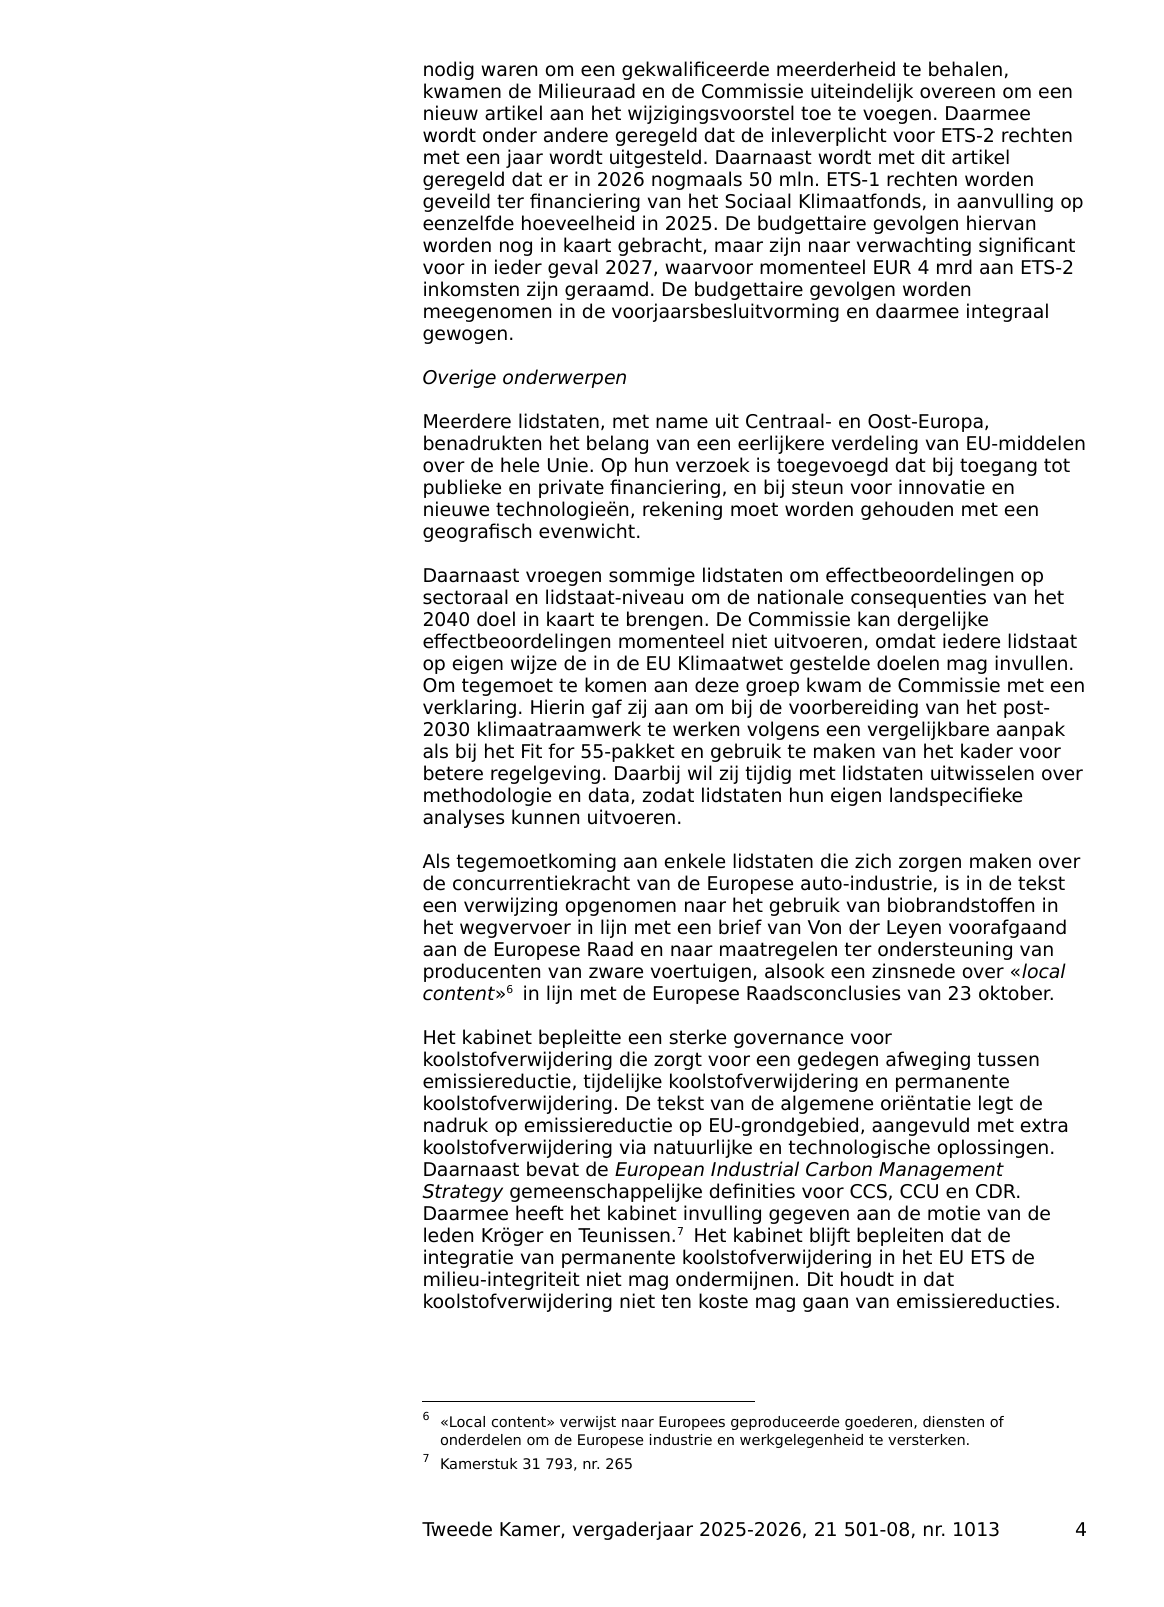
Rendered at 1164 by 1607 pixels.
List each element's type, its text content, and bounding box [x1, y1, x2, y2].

text Het kabinet bepleitte een sterke governance voor koolstofverwijdering die zorgt voor een gedegen afweging tussen emissiereductie, tijdelijke koolstofverwijdering en permanente koolstofverwijdering. De tekst van de algemene oriëntatie legt de nadruk op emissiereductie op EU-grondgebied, aangevuld met extra koolstofverwijdering via natuurlijke en technologische oplossingen. Daarnaast bevat de European Industrial Carbon Management Strategy gemeenschappelijke definities voor CCS, CCU en CDR. Daarmee heeft het kabinet invulling gegeven aan de motie van de leden Kröger en Teunissen. Het kabinet blijft bepleiten dat de integratie van permanente koolstofverwijdering in het EU ETS de milieu-integriteit niet mag ondermijnen. Dit houdt in dat koolstofverwijdering niet ten koste mag gaan van emissiereducties. [422, 1027, 1087, 1313]
text Als tegemoetkoming aan enkele lidstaten die zich zorgen maken over de concurrentiekracht van de Europese auto-industrie, is in de tekst een verwijzing opgenomen naar het gebruik van biobrandstoffen in het wegvervoer in lijn met een brief van Von der Leyen voorafgaand aan de Europese Raad en naar maatregelen ter ondersteuning van producenten van zware voertuigen, alsook een zinsnede over «local content» in lijn met de Europese Raadsconclusies van 23 oktober. [422, 851, 1087, 1005]
text Meerdere lidstaten, met name uit Centraal- en Oost-Europa, benadrukten het belang van een eerlijkere verdeling van EU-middelen over de hele Unie. Op hun verzoek is toegevoegd dat bij toegang tot publieke en private financiering, en bij steun voor innovatie en nieuwe technologieën, rekening moet worden gehouden met een geografisch evenwicht. [422, 411, 1087, 543]
text Kamerstuk 31 793, nr. 265 [422, 1452, 1087, 1474]
subtitle Overige onderwerpen [422, 367, 1087, 389]
text «Local content» verwijst naar Europees geproduceerde goederen, diensten of onderdelen om de Europese industrie en werkgelegenheid te versterken. [422, 1410, 1087, 1449]
text nodig waren om een gekwalificeerde meerderheid te behalen, kwamen de Milieuraad en de Commissie uiteindelijk overeen om een nieuw artikel aan het wijzigingsvoorstel toe te voegen. Daarmee wordt onder andere geregeld dat de inleverplicht voor ETS-2 rechten met een jaar wordt uitgesteld. Daarnaast wordt met dit artikel geregeld dat er in 2026 nogmaals 50 mln. ETS-1 rechten worden geveild ter financiering van het Sociaal Klimaatfonds, in aanvulling op eenzelfde hoeveelheid in 2025. De budgettaire gevolgen hiervan worden nog in kaart gebracht, maar zijn naar verwachting significant voor in ieder geval 2027, waarvoor momenteel EUR 4 mrd aan ETS-2 inkomsten zijn geraamd. De budgettaire gevolgen worden meegenomen in de voorjaarsbesluitvorming en daarmee integraal gewogen. [422, 59, 1087, 345]
text Daarnaast vroegen sommige lidstaten om effectbeoordelingen op sectoraal en lidstaat-niveau om de nationale consequenties van het 2040 doel in kaart te brengen. De Commissie kan dergelijke effectbeoordelingen momenteel niet uitvoeren, omdat iedere lidstaat op eigen wijze de in de EU Klimaatwet gestelde doelen mag invullen. Om tegemoet te komen aan deze groep kwam de Commissie met een verklaring. Hierin gaf zij aan om bij de voorbereiding van het post-2030 klimaatraamwerk te werken volgens een vergelijkbare aanpak als bij het Fit for 55-pakket en gebruik te maken van het kader voor betere regelgeving. Daarbij wil zij tijdig met lidstaten uitwisselen over methodologie en data, zodat lidstaten hun eigen landspecifieke analyses kunnen uitvoeren. [422, 565, 1087, 829]
